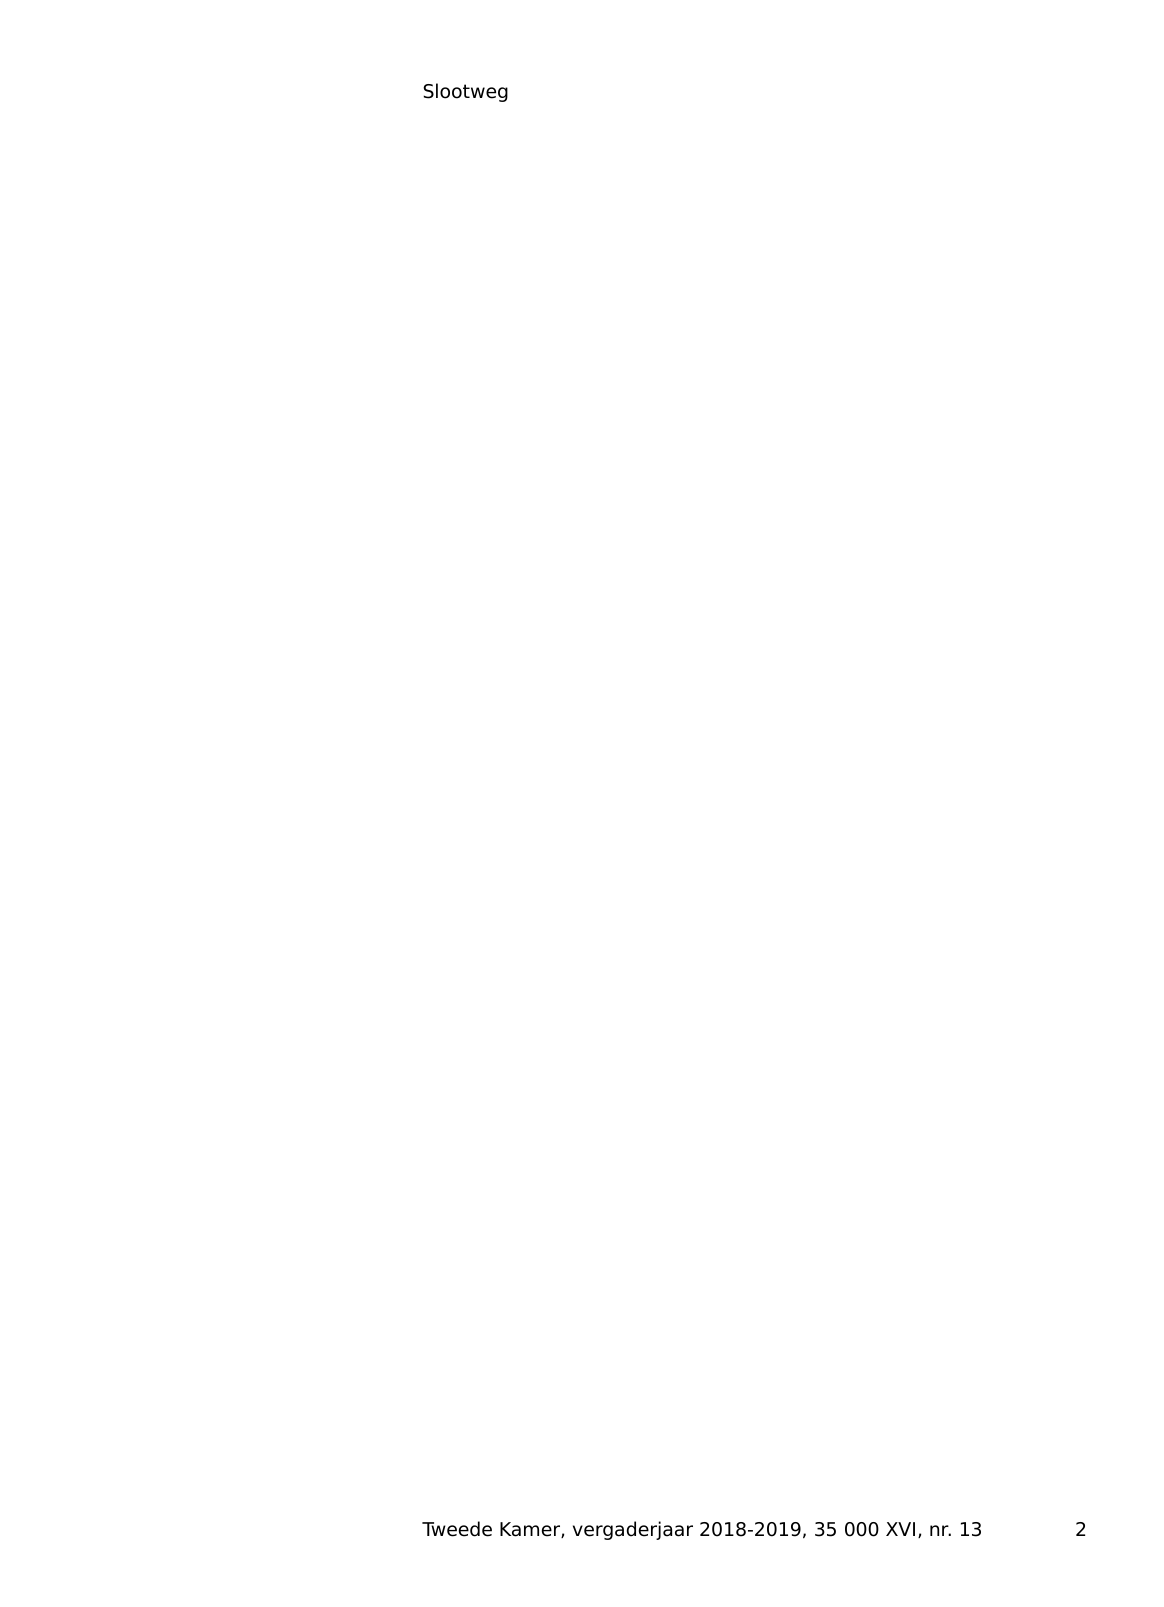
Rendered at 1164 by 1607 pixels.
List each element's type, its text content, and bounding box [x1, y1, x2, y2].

text Slootweg [422, 59, 1087, 103]
